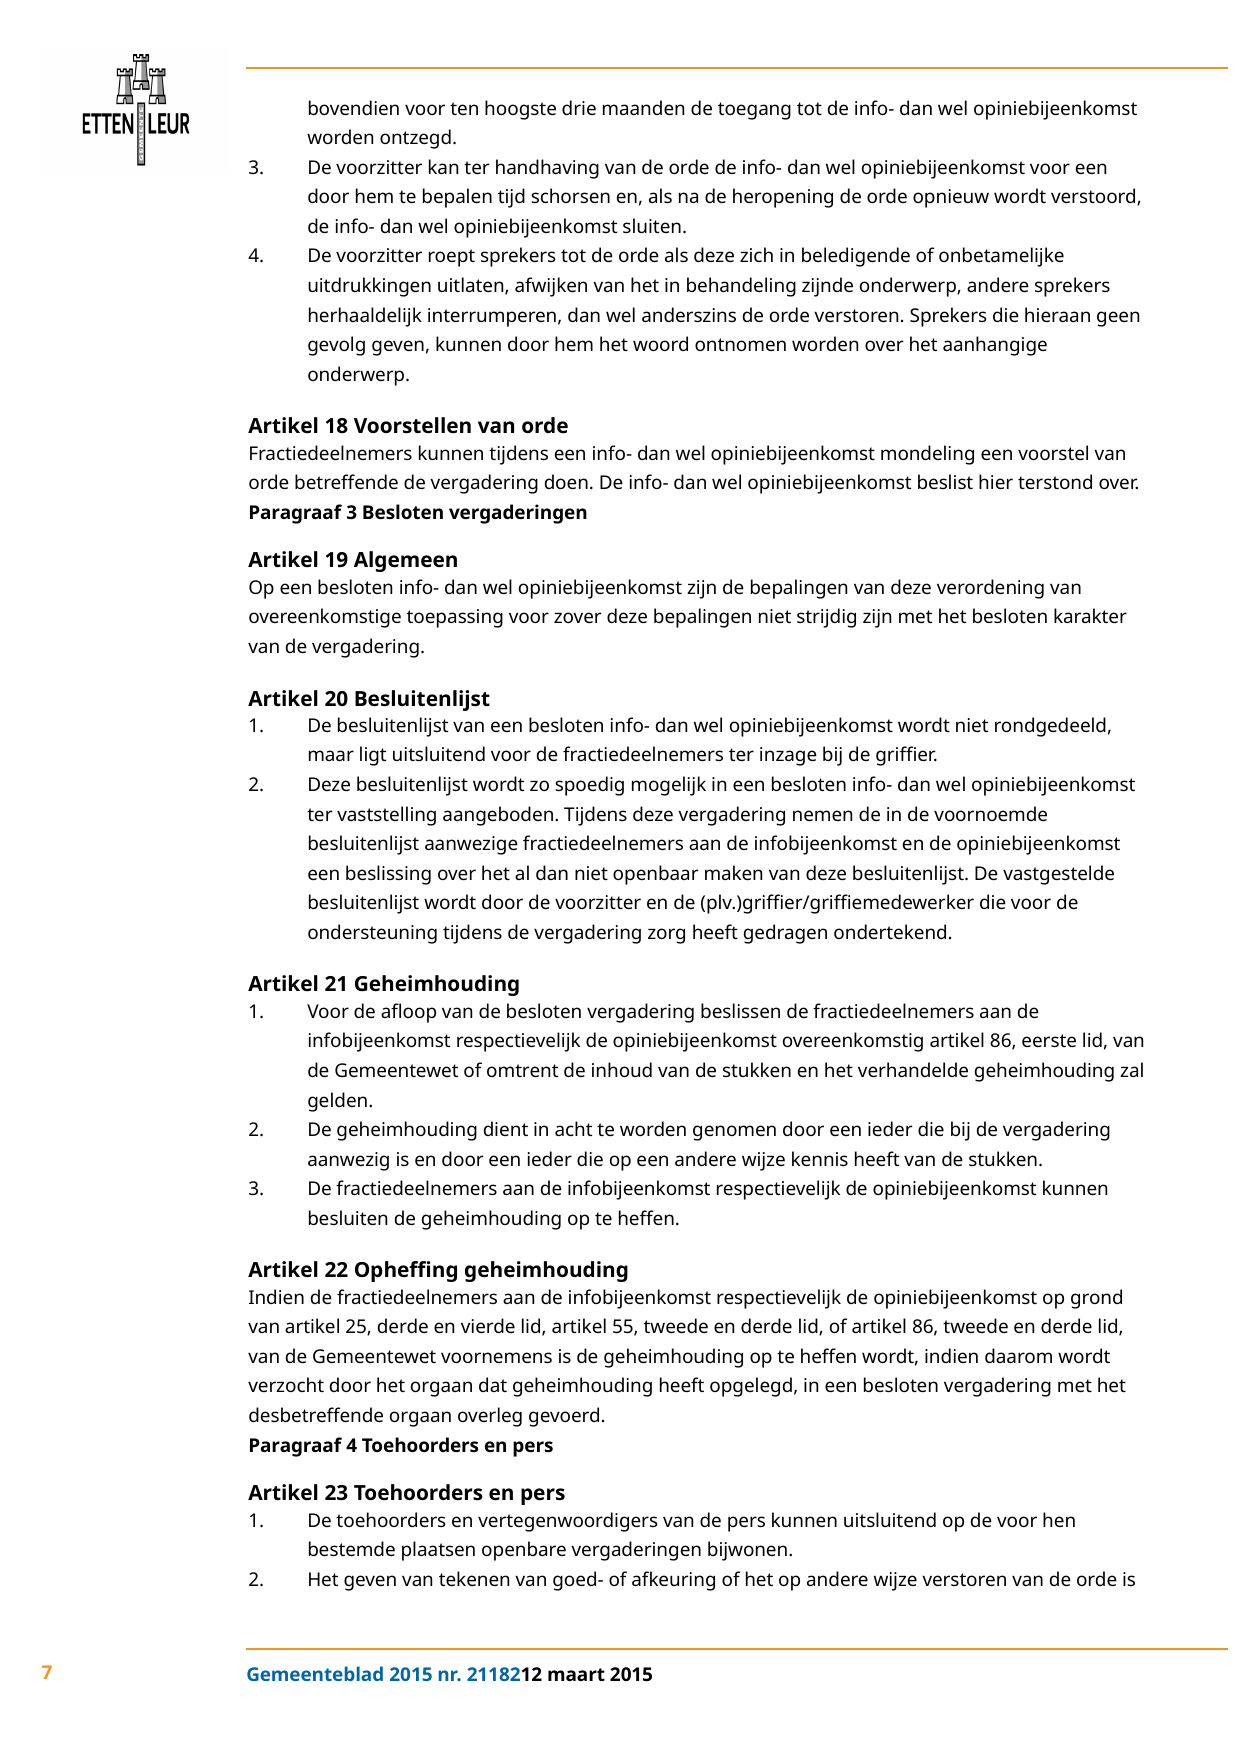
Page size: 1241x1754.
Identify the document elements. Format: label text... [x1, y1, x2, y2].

text Op een besloten info- dan wel opiniebijeenkomst zijn de bepalingen van deze verordening van overeenkomstige toepassing voor zover deze bepalingen niet strijdig zijn met het besloten karakter van de vergadering. [248, 574, 1152, 659]
list De voorzitter kan ter handhaving van de orde de info- dan wel opiniebijeenkomst voor een door hem te bepalen tijd schorsen en, als na de heropening de orde opnieuw wordt verstoord, de info- dan wel opiniebijeenkomst sluiten. [248, 154, 1152, 239]
text Artikel 21 Geheimhouding [248, 969, 1152, 998]
list Voor de afloop van de besloten vergadering beslissen de fractiedeelnemers aan de infobijeenkomst respectievelijk de opiniebijeenkomst overeenkomstig artikel 86, eerste lid, van de Gemeentewet of omtrent de inhoud van de stukken en het verhandelde geheimhouding zal gelden. [248, 998, 1152, 1112]
list bovendien voor ten hoogste drie maanden de toegang tot de info- dan wel opiniebijeenkomst worden ontzegd. [248, 95, 1152, 150]
text Artikel 23 Toehoorders en pers [248, 1478, 1152, 1507]
text Artikel 19 Algemeen [248, 546, 1152, 574]
text Paragraaf 3 Besloten vergaderingen [248, 499, 1152, 525]
list De besluitenlijst van een besloten info- dan wel opiniebijeenkomst wordt niet rondgedeeld, maar ligt uitsluitend voor de fractiedeelnemers ter inzage bij de griffier. [248, 712, 1152, 767]
text Artikel 20 Besluitenlijst [248, 684, 1152, 712]
list De fractiedeelnemers aan de infobijeenkomst respectievelijk de opiniebijeenkomst kunnen besluiten de geheimhouding op te heffen. [248, 1176, 1152, 1231]
list De toehoorders en vertegenwoordigers van de pers kunnen uitsluitend op de voor hen bestemde plaatsen openbare vergaderingen bijwonen. [248, 1507, 1152, 1562]
text Fractiedeelnemers kunnen tijdens een info- dan wel opiniebijeenkomst mondeling een voorstel van orde betreffende de vergadering doen. De info- dan wel opiniebijeenkomst beslist hier terstond over. [248, 440, 1152, 495]
text Artikel 18 Voorstellen van orde [248, 411, 1152, 440]
list De geheimhouding dient in acht te worden genomen door een ieder die bij de vergadering aanwezig is en door een ieder die op een andere wijze kennis heeft van de stukken. [248, 1116, 1152, 1172]
text Artikel 22 Opheffing geheimhouding [248, 1256, 1152, 1284]
list Het geven van tekenen van goed- of afkeuring of het op andere wijze verstoren van de orde is [248, 1566, 1152, 1592]
list De voorzitter roept sprekers tot de orde als deze zich in beledigende of onbetamelijke uitdrukkingen uitlaten, afwijken van het in behandeling zijnde onderwerp, andere sprekers herhaaldelijk interrumperen, dan wel anderszins de orde verstoren. Sprekers die hieraan geen gevolg geven, kunnen door hem het woord ontnomen worden over het aanhangige onderwerp. [248, 243, 1152, 387]
picture [41, 47, 231, 172]
text Indien de fractiedeelnemers aan de infobijeenkomst respectievelijk de opiniebijeenkomst op grond van artikel 25, derde en vierde lid, artikel 55, tweede en derde lid, of artikel 86, tweede en derde lid, van de Gemeentewet voornemens is de geheimhouding op te heffen wordt, indien daarom wordt verzocht door het orgaan dat geheimhouding heeft opgelegd, in een besloten vergadering met het desbetreffende orgaan overleg gevoerd. [248, 1284, 1152, 1428]
list Deze besluitenlijst wordt zo spoedig mogelijk in een besloten info- dan wel opiniebijeenkomst ter vaststelling aangeboden. Tijdens deze vergadering nemen de in de voornoemde besluitenlijst aanwezige fractiedeelnemers aan de infobijeenkomst en de opiniebijeenkomst een beslissing over het al dan niet openbaar maken van deze besluitenlijst. De vastgestelde besluitenlijst wordt door de voorzitter en de (plv.)griffier/griffiemedewerker die voor de ondersteuning tijdens de vergadering zorg heeft gedragen ondertekend. [248, 771, 1152, 945]
text Paragraaf 4 Toehoorders en pers [248, 1432, 1152, 1458]
